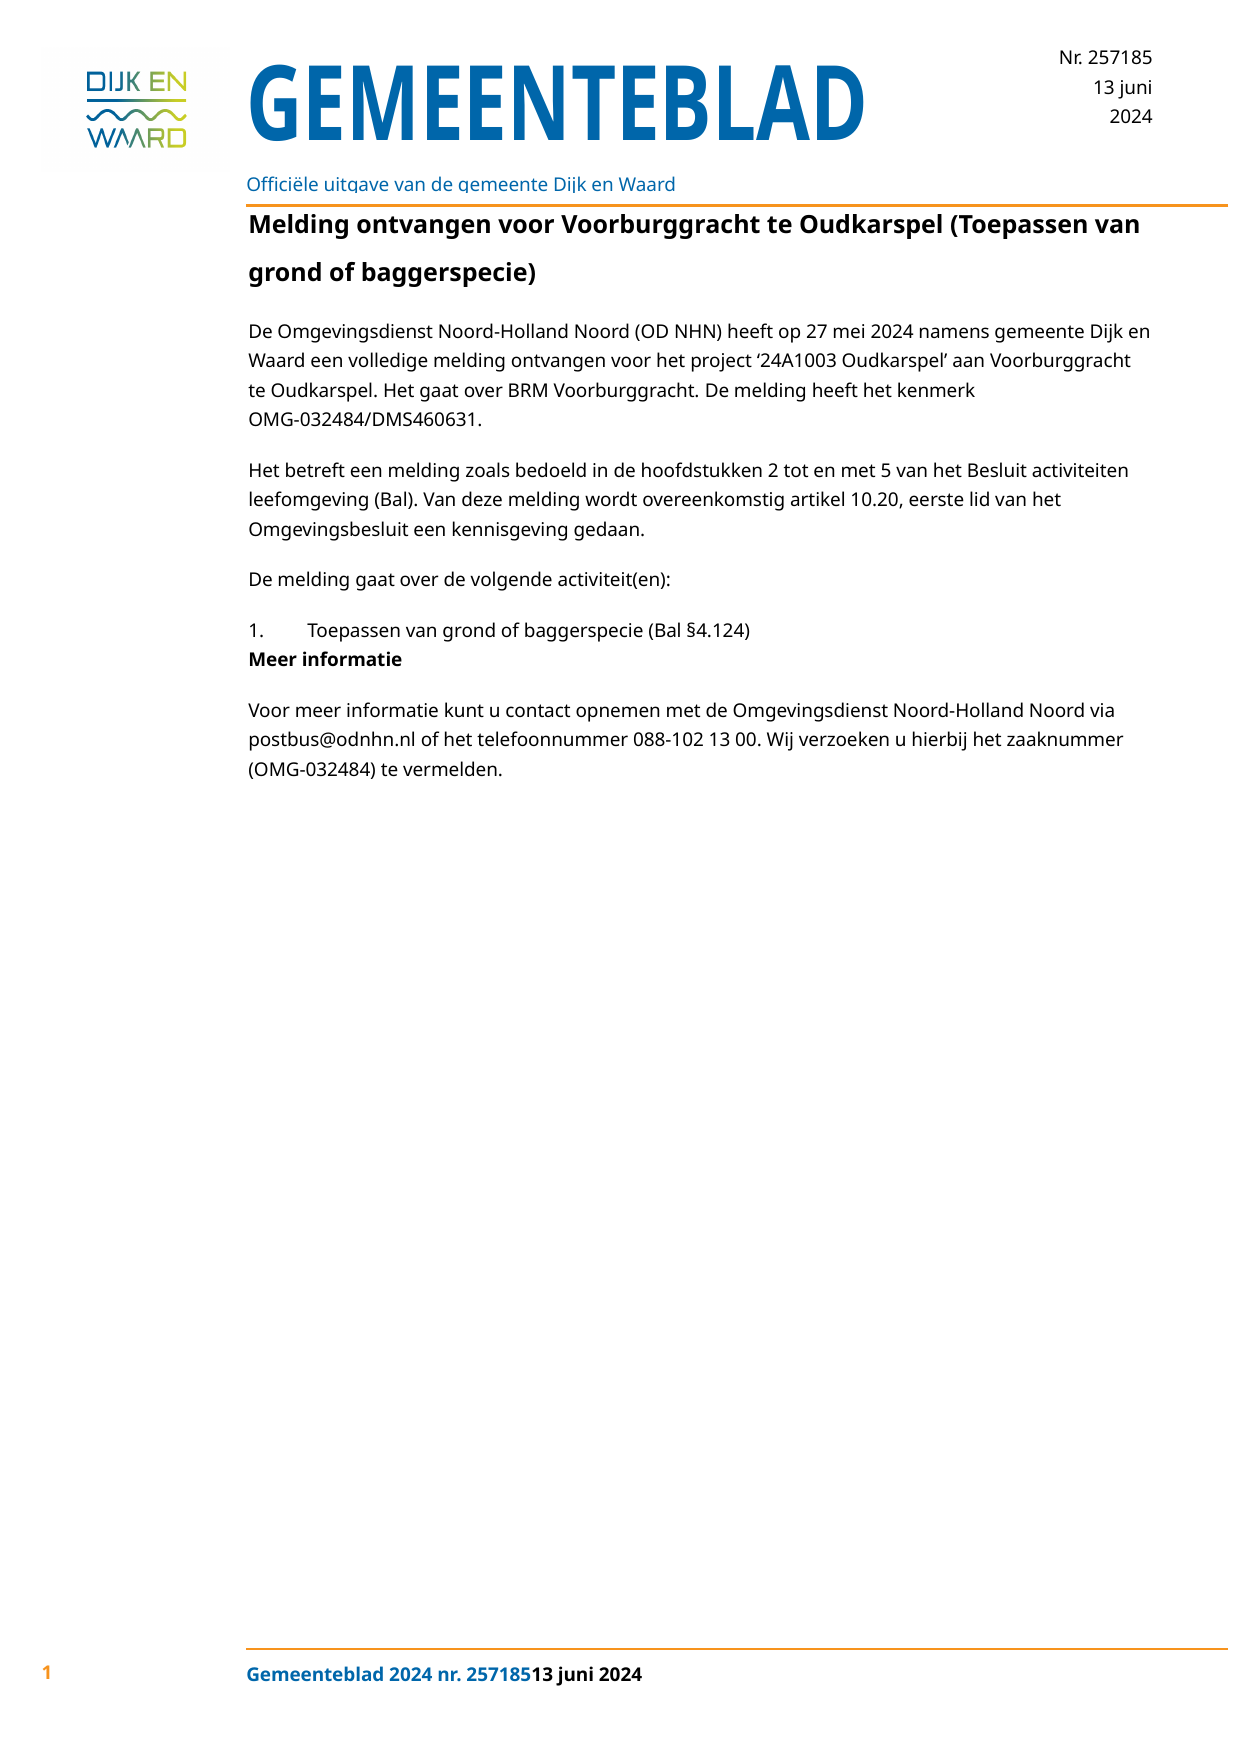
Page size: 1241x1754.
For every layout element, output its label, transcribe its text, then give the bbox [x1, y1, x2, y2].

picture [41, 47, 231, 172]
text Het betreft een melding zoals bedoeld in de hoofdstukken 2 tot en met 5 van het Besluit activiteiten leefomgeving (Bal). Van deze melding wordt overeenkomstig artikel 10.20, eerste lid van het Omgevingsbesluit een kennisgeving gedaan. [248, 457, 1152, 542]
text Melding ontvangen voor Voorburggracht te Oudkarspel (Toepassen van grond of baggerspecie) [248, 207, 1152, 288]
text Voor meer informatie kunt u contact opnemen met de Omgevingsdienst Noord-Holland Noord via postbus@odnhn.nl of het telefoonnummer 088-102 13 00. Wij verzoeken u hierbij het zaaknummer (OMG-032484) te vermelden. [248, 697, 1152, 782]
text De melding gaat over de volgende activiteit(en): [248, 567, 1152, 592]
text Meer informatie [248, 647, 1152, 672]
text De Omgevingsdienst Noord-Holland Noord (OD NHN) heeft op 27 mei 2024 namens gemeente Dijk en Waard een volledige melding ontvangen voor het project ‘24A1003 Oudkarspel’ aan Voorburggracht te Oudkarspel. Het gaat over BRM Voorburggracht. De melding heeft het kenmerk OMG-032484/DMS460631. [248, 318, 1152, 432]
list Toepassen van grond of baggerspecie (Bal §4.124) [248, 617, 1152, 643]
